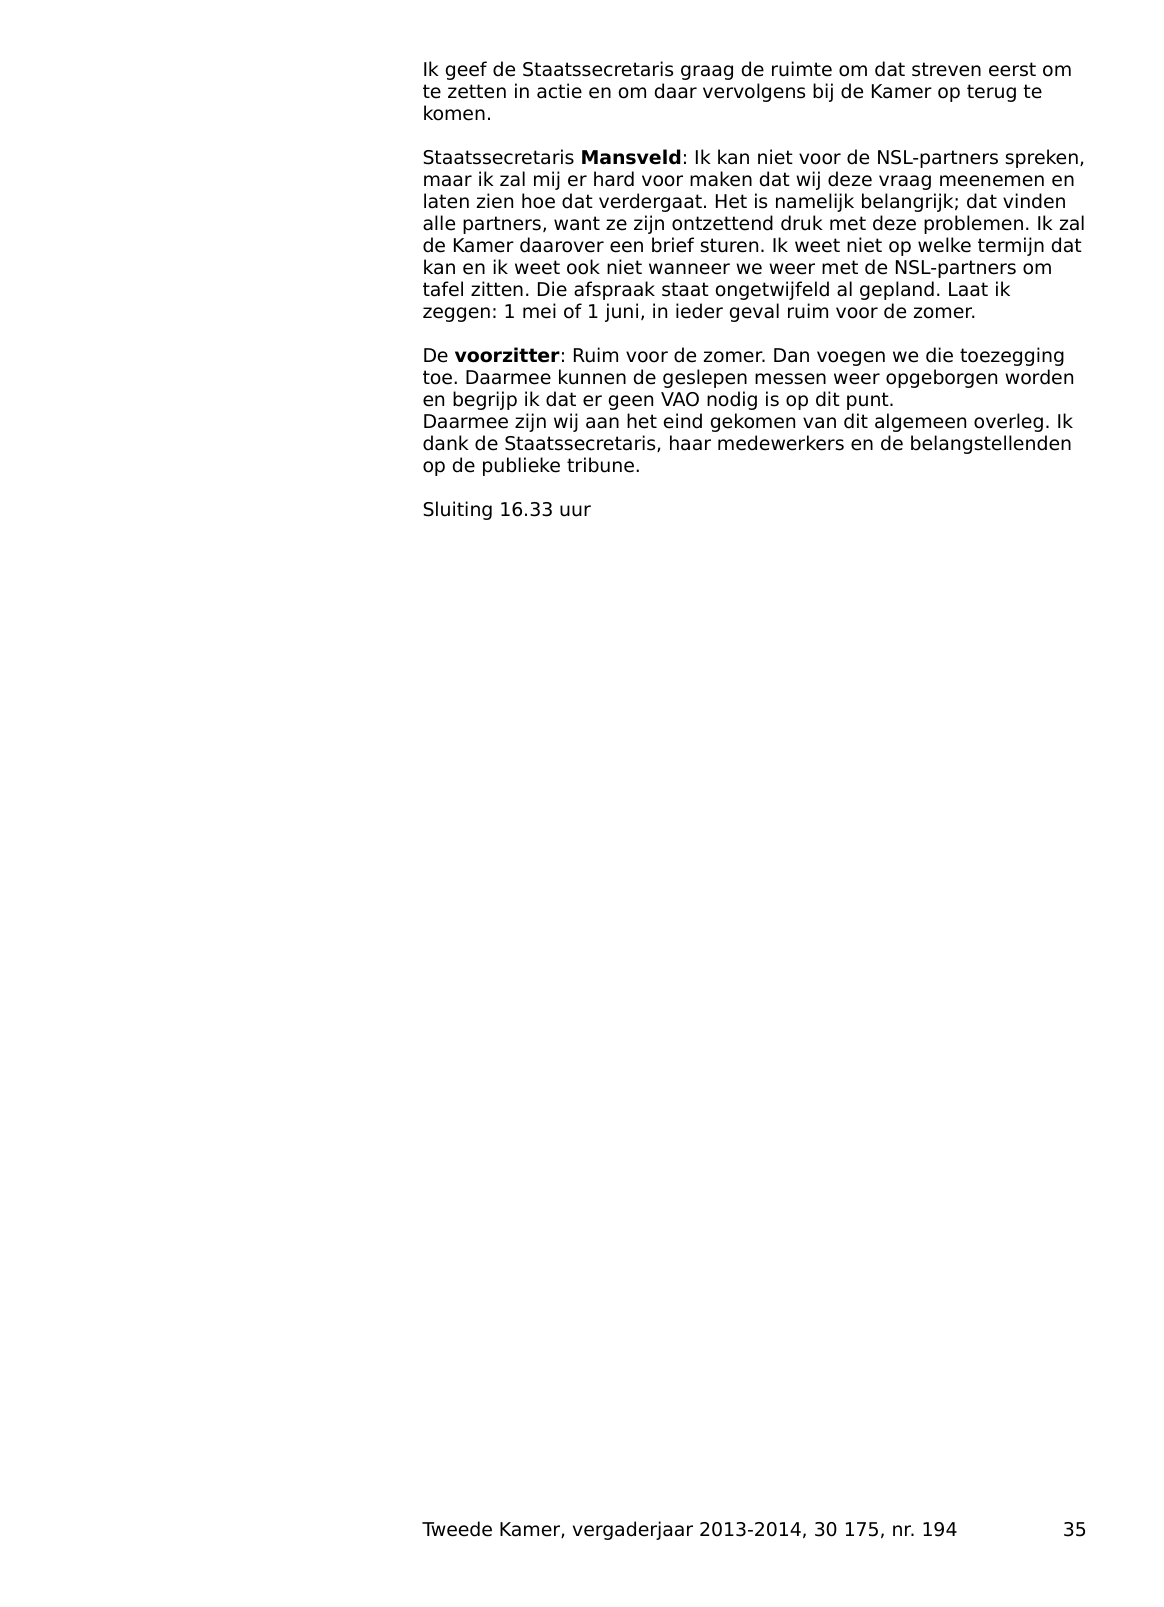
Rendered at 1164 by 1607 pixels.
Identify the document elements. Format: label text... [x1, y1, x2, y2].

text De voorzitter: Ruim voor de zomer. Dan voegen we die toezegging toe. Daarmee kunnen de geslepen messen weer opgeborgen worden en begrijp ik dat er geen VAO nodig is op dit punt. [422, 345, 1087, 411]
text Staatssecretaris Mansveld: Ik kan niet voor de NSL-partners spreken, maar ik zal mij er hard voor maken dat wij deze vraag meenemen en laten zien hoe dat verdergaat. Het is namelijk belangrijk; dat vinden alle partners, want ze zijn ontzettend druk met deze problemen. Ik zal de Kamer daarover een brief sturen. Ik weet niet op welke termijn dat kan en ik weet ook niet wanneer we weer met de NSL-partners om tafel zitten. Die afspraak staat ongetwijfeld al gepland. Laat ik zeggen: 1 mei of 1 juni, in ieder geval ruim voor de zomer. [422, 147, 1087, 323]
text Daarmee zijn wij aan het eind gekomen van dit algemeen overleg. Ik dank de Staatssecretaris, haar medewerkers en de belangstellenden op de publieke tribune. [422, 411, 1087, 477]
text Ik geef de Staatssecretaris graag de ruimte om dat streven eerst om te zetten in actie en om daar vervolgens bij de Kamer op terug te komen. [422, 59, 1087, 125]
text Sluiting 16.33 uur [422, 499, 1087, 521]
